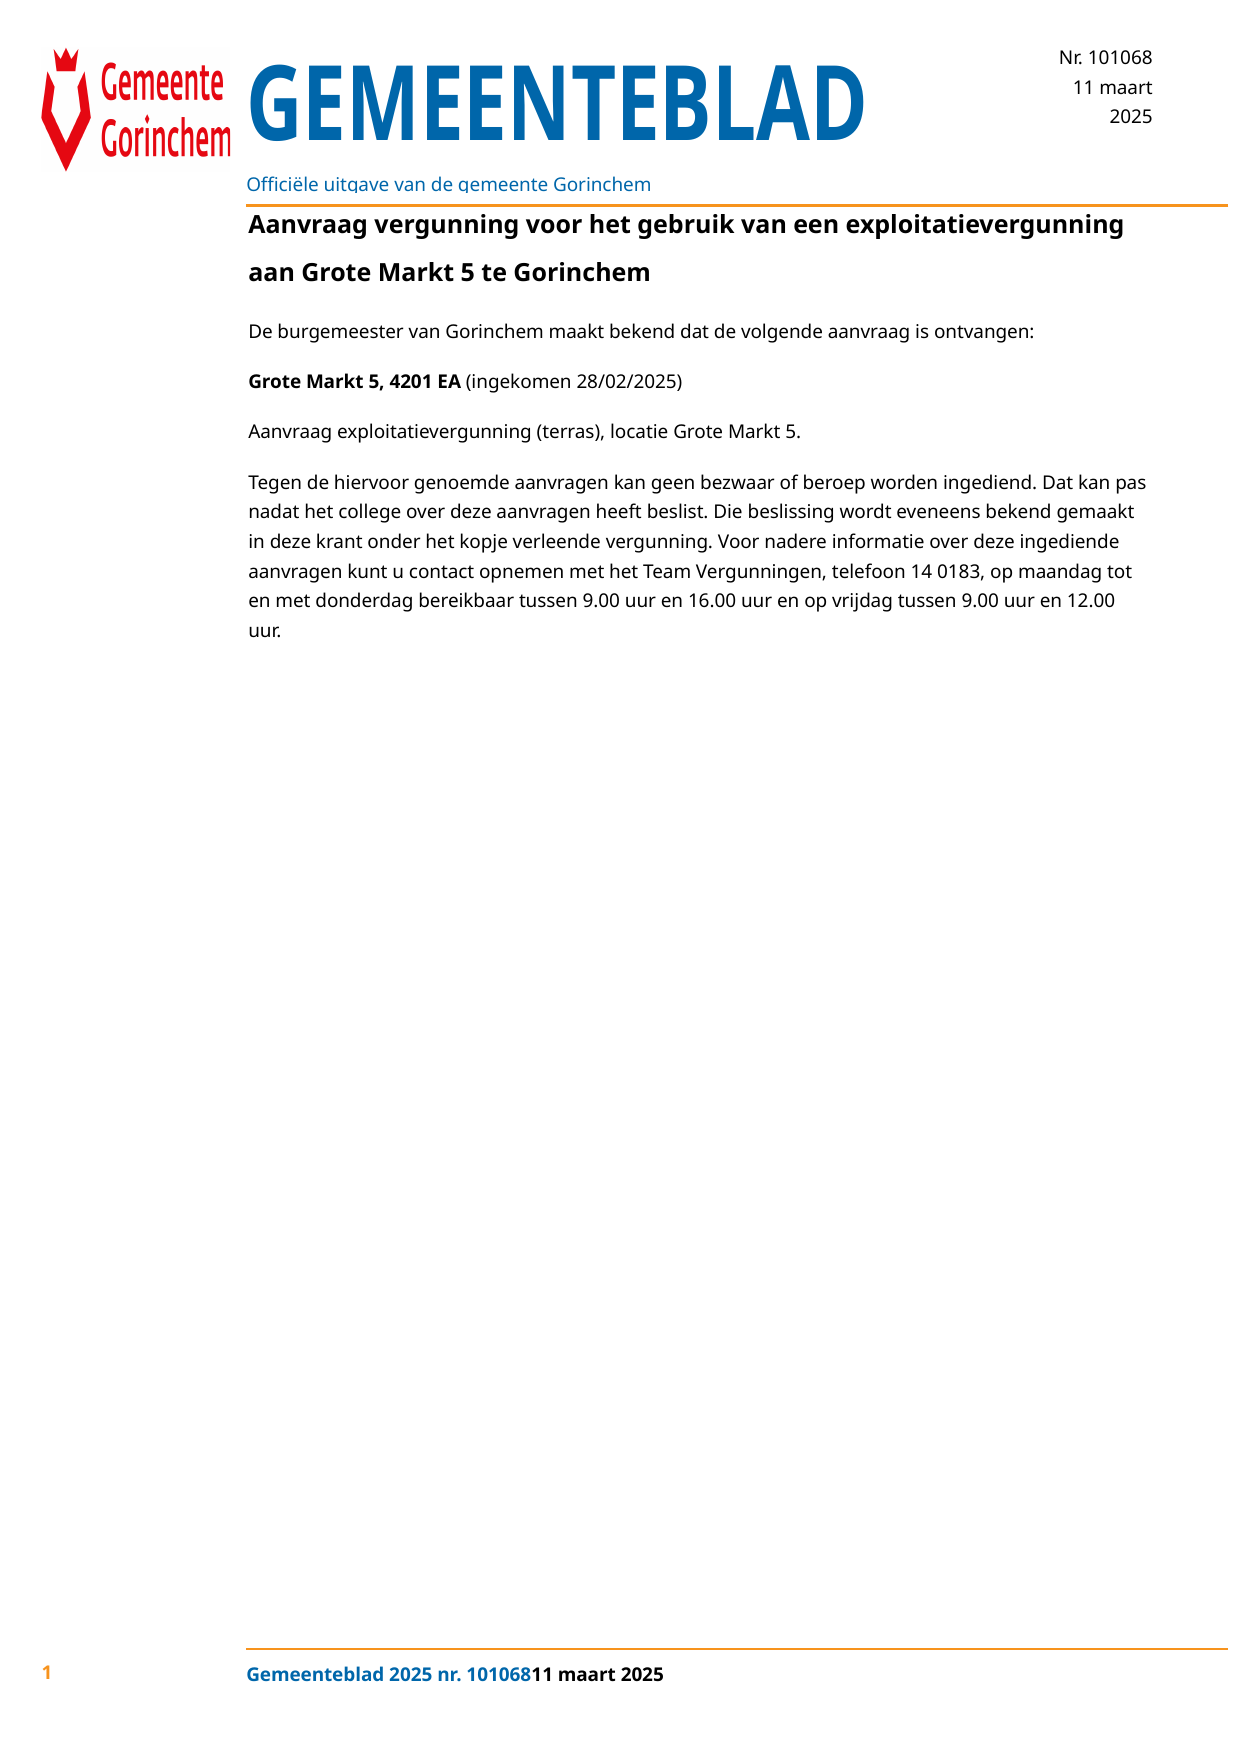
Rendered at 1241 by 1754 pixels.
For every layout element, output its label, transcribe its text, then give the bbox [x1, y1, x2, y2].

text Grote Markt 5, 4201 EA (ingekomen 28/02/2025) [248, 368, 1152, 394]
picture [41, 47, 231, 172]
text Aanvraag exploitatievergunning (terras), locatie Grote Markt 5. [248, 419, 1152, 444]
text De burgemeester van Gorinchem maakt bekend dat de volgende aanvraag is ontvangen: [248, 318, 1152, 344]
text Aanvraag vergunning voor het gebruik van een exploitatievergunning aan Grote Markt 5 te Gorinchem [248, 207, 1152, 288]
text Tegen de hiervoor genoemde aanvragen kan geen bezwaar of beroep worden ingediend. Dat kan pas nadat het college over deze aanvragen heeft beslist. Die beslissing wordt eveneens bekend gemaakt in deze krant onder het kopje verleende vergunning. Voor nadere informatie over deze ingediende aanvragen kunt u contact opnemen met het Team Vergunningen, telefoon 14 0183, op maandag tot en met donderdag bereikbaar tussen 9.00 uur en 16.00 uur en op vrijdag tussen 9.00 uur en 12.00 uur. [248, 469, 1152, 643]
